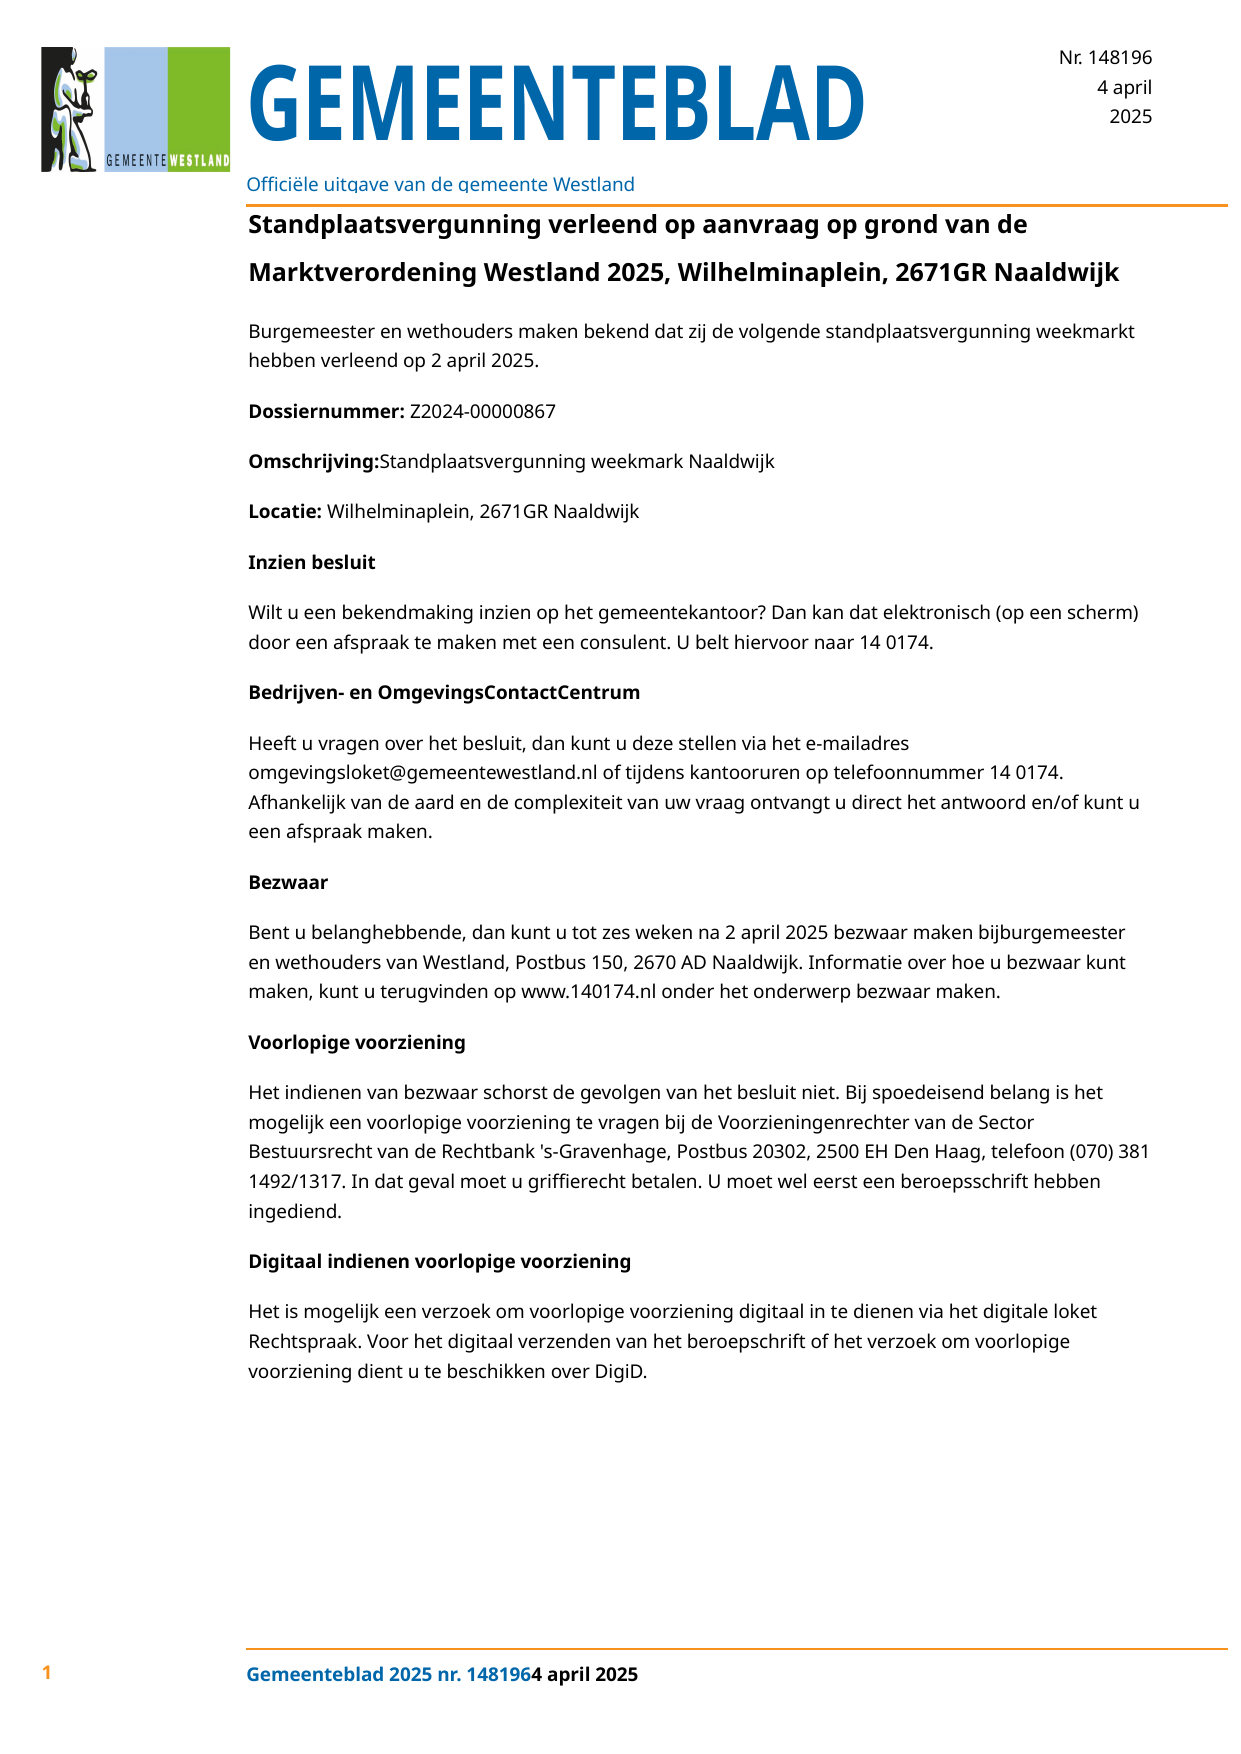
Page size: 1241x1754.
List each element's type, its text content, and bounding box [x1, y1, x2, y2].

text Heeft u vragen over het besluit, dan kunt u deze stellen via het e-mailadres omgevingsloket@gemeentewestland.nl of tijdens kantooruren op telefoonnummer 14 0174. Afhankelijk van de aard en de complexiteit van uw vraag ontvangt u direct het antwoord en/of kunt u een afspraak maken. [248, 730, 1152, 844]
text Locatie: Wilhelminaplein, 2671GR Naaldwijk [248, 499, 1152, 524]
text Wilt u een bekendmaking inzien op het gemeentekantoor? Dan kan dat elektronisch (op een scherm) door een afspraak te maken met een consulent. U belt hiervoor naar 14 0174. [248, 599, 1152, 655]
text Omschrijving:Standplaatsvergunning weekmark Naaldwijk [248, 448, 1152, 474]
text Burgemeester en wethouders maken bekend dat zij de volgende standplaatsvergunning weekmarkt hebben verleend op 2 april 2025. [248, 318, 1152, 373]
text Digitaal indienen voorlopige voorziening [248, 1248, 1152, 1274]
text Het indienen van bezwaar schorst de gevolgen van het besluit niet. Bij spoedeisend belang is het mogelijk een voorlopige voorziening te vragen bij de Voorzieningenrechter van de Sector Bestuursrecht van de Rechtbank 's-Gravenhage, Postbus 20302, 2500 EH Den Haag, telefoon (070) 381 1492/1317. In dat geval moet u griffierecht betalen. U moet wel eerst een beroepsschrift hebben ingediend. [248, 1079, 1152, 1224]
text Bent u belanghebbende, dan kunt u tot zes weken na 2 april 2025 bezwaar maken bijburgemeester en wethouders van Westland, Postbus 150, 2670 AD Naaldwijk. Informatie over hoe u bezwaar kunt maken, kunt u terugvinden op www.140174.nl onder het onderwerp bezwaar maken. [248, 919, 1152, 1004]
text Standplaatsvergunning verleend op aanvraag op grond van de Marktverordening Westland 2025, Wilhelminaplein, 2671GR Naaldwijk [248, 207, 1152, 288]
text Inzien besluit [248, 549, 1152, 575]
text Bedrijven- en OmgevingsContactCentrum [248, 679, 1152, 705]
text Dossiernummer: Z2024-00000867 [248, 398, 1152, 424]
text Bezwaar [248, 869, 1152, 895]
text Voorlopige voorziening [248, 1029, 1152, 1055]
picture [41, 47, 231, 172]
text Het is mogelijk een verzoek om voorlopige voorziening digitaal in te dienen via het digitale loket Rechtspraak. Voor het digitaal verzenden van het beroepschrift of het verzoek om voorlopige voorziening dient u te beschikken over DigiD. [248, 1299, 1152, 1384]
